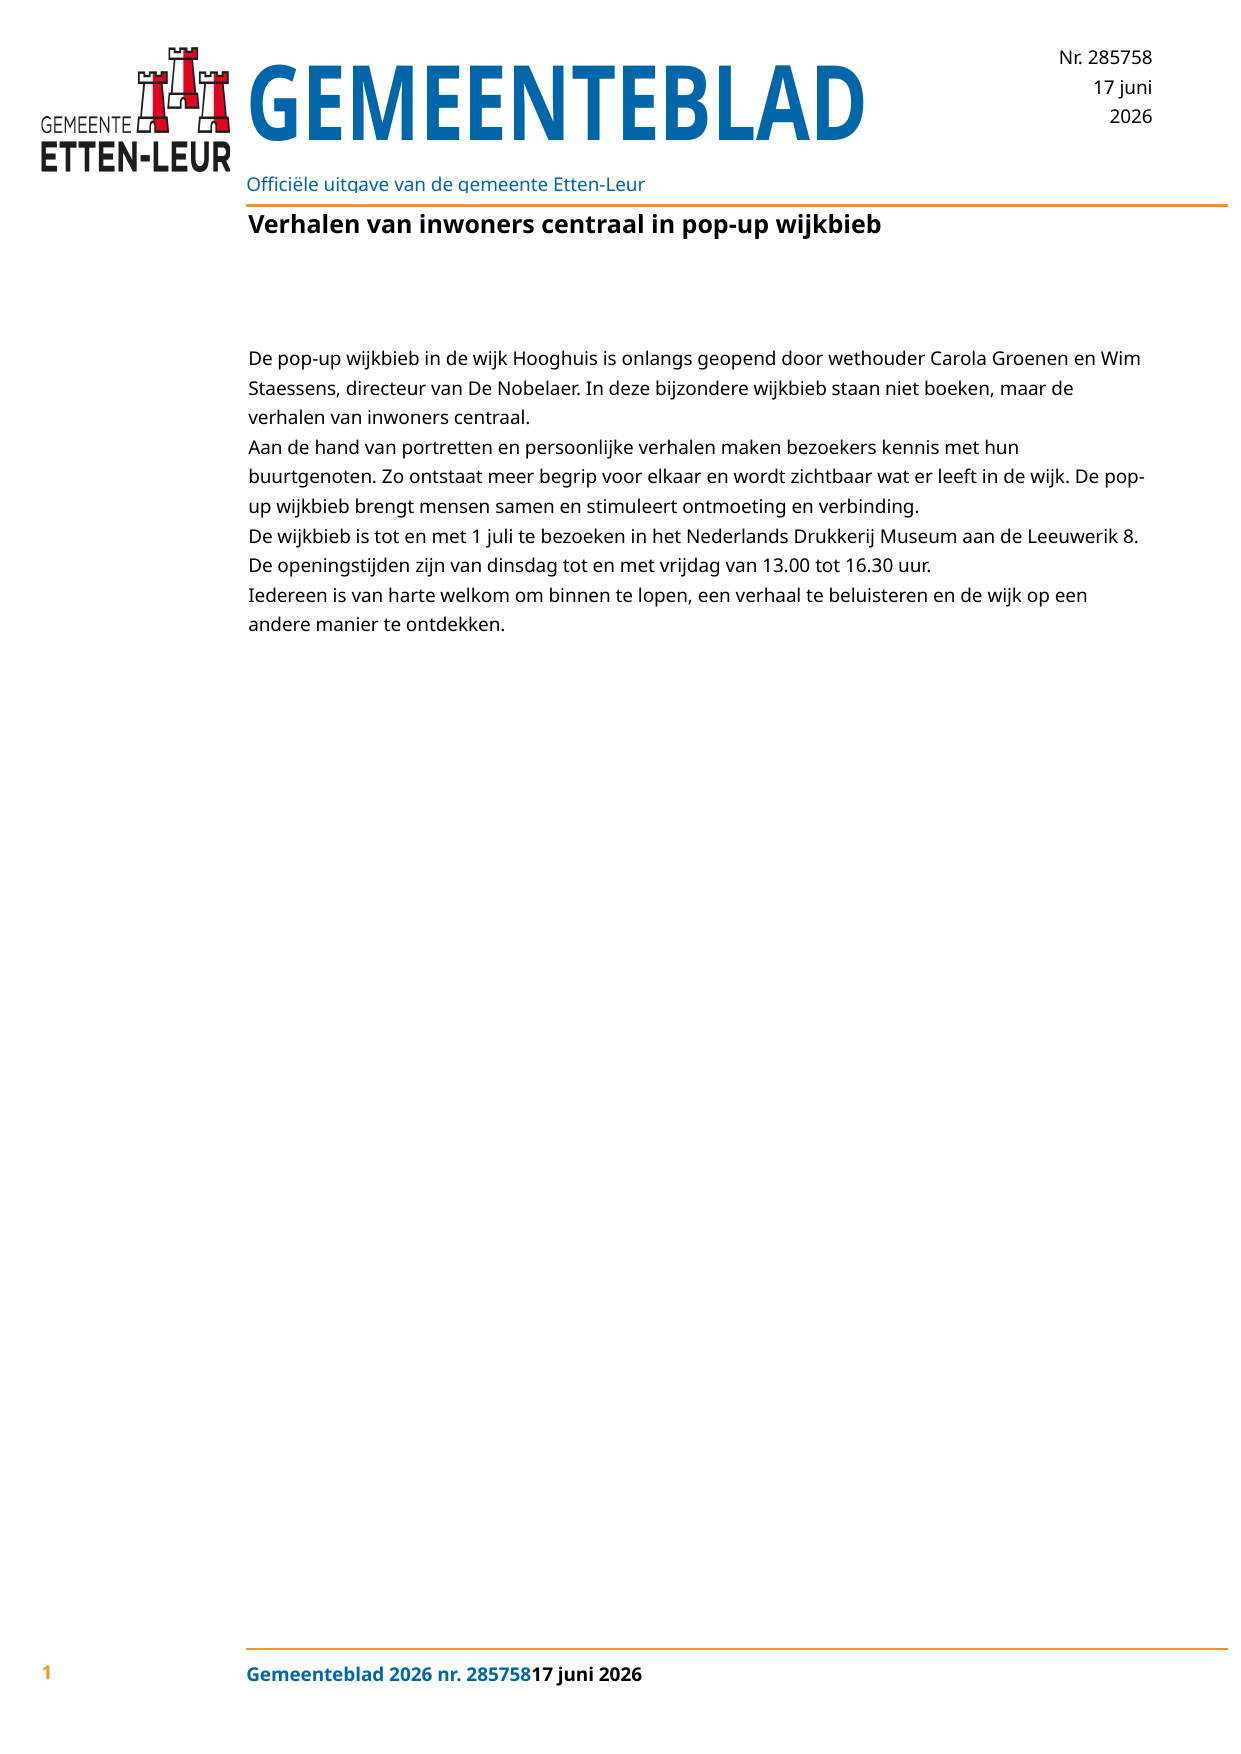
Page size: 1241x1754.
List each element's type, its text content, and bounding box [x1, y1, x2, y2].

text De wijkbieb is tot en met 1 juli te bezoeken in het Nederlands Drukkerij Museum aan de Leeuwerik 8. De openingstijden zijn van dinsdag tot en met vrijdag van 13.00 tot 16.30 uur. [248, 523, 1152, 578]
text Verhalen van inwoners centraal in pop-up wijkbieb [248, 207, 1152, 241]
picture [41, 47, 231, 172]
text Iedereen is van harte welkom om binnen te lopen, een verhaal te beluisteren en de wijk op een andere manier te ontdekken. [248, 582, 1152, 637]
text De pop-up wijkbieb in de wijk Hooghuis is onlangs geopend door wethouder Carola Groenen en Wim Staessens, directeur van De Nobelaer. In deze bijzondere wijkbieb staan niet boeken, maar de verhalen van inwoners centraal. [248, 345, 1152, 430]
text Aan de hand van portretten en persoonlijke verhalen maken bezoekers kennis met hun buurtgenoten. Zo ontstaat meer begrip voor elkaar en wordt zichtbaar wat er leeft in de wijk. De pop-up wijkbieb brengt mensen samen en stimuleert ontmoeting en verbinding. [248, 434, 1152, 519]
